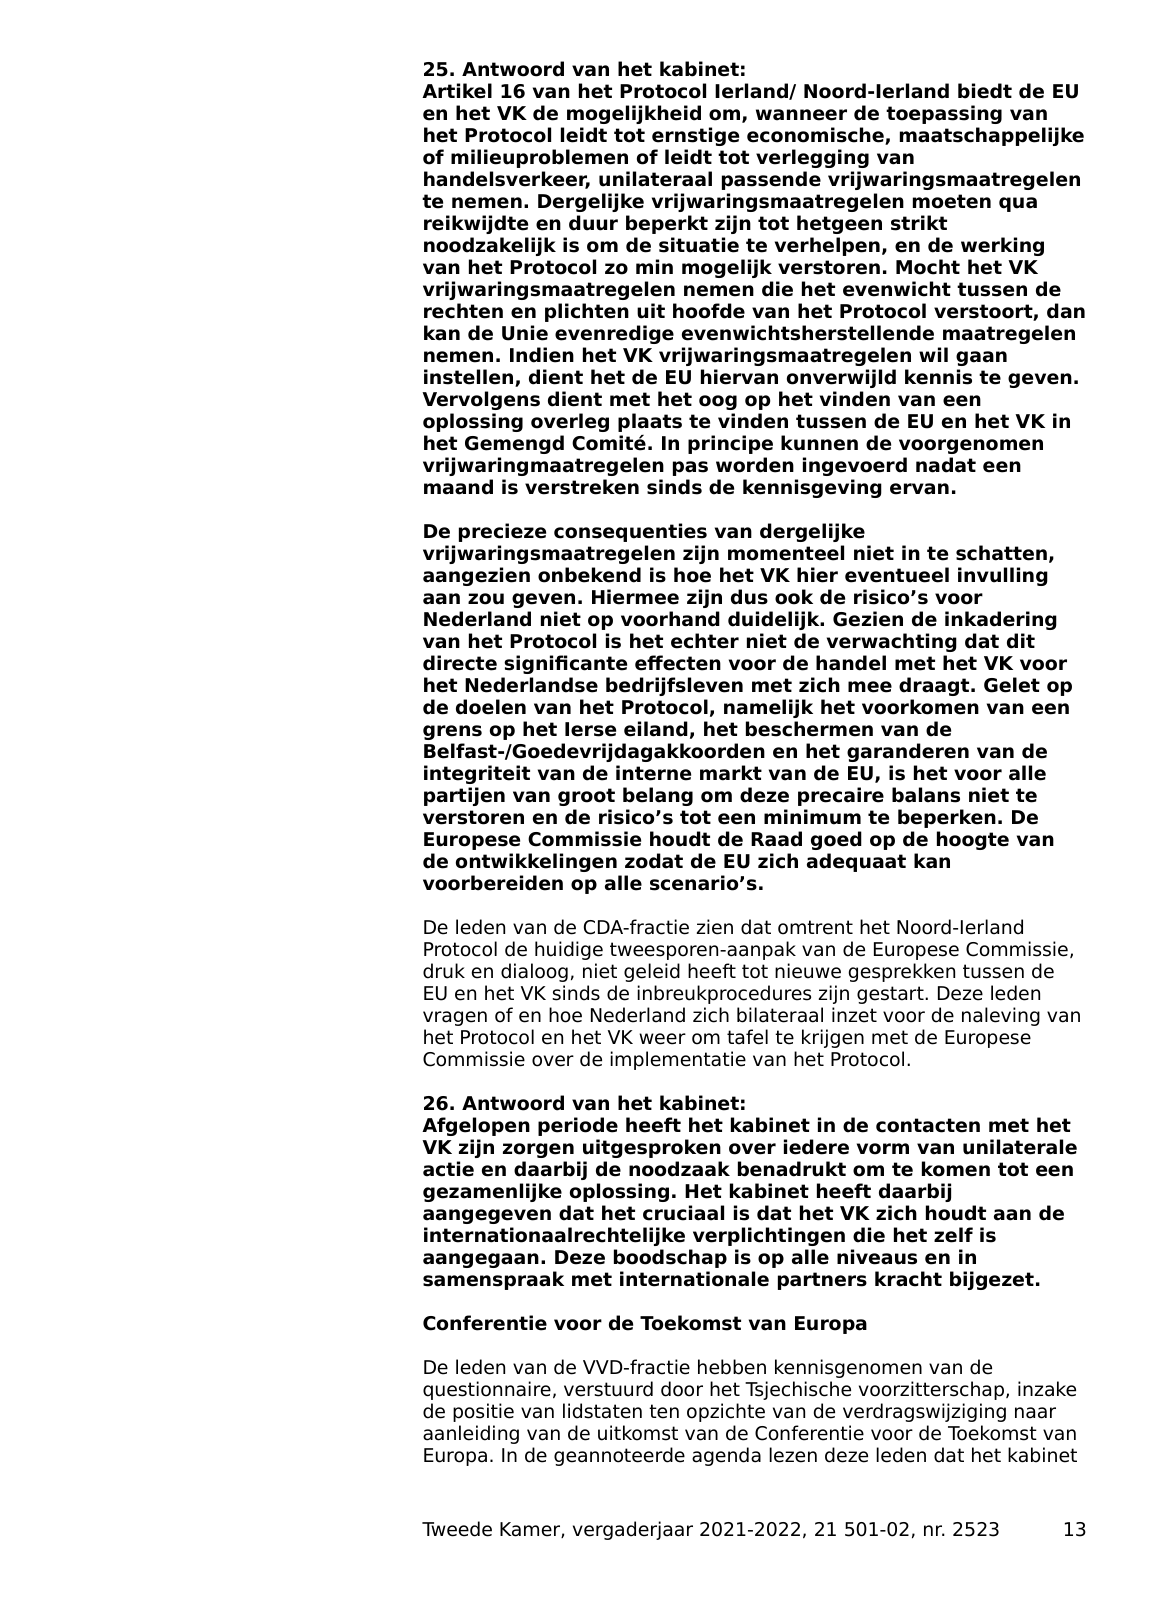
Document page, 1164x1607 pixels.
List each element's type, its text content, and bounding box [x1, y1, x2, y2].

text De precieze consequenties van dergelijke vrijwaringsmaatregelen zijn momenteel niet in te schatten, aangezien onbekend is hoe het VK hier eventueel invulling aan zou geven. Hiermee zijn dus ook de risico’s voor Nederland niet op voorhand duidelijk. Gezien de inkadering van het Protocol is het echter niet de verwachting dat dit directe significante effecten voor de handel met het VK voor het Nederlandse bedrijfsleven met zich mee draagt. Gelet op de doelen van het Protocol, namelijk het voorkomen van een grens op het Ierse eiland, het beschermen van de Belfast-/Goedevrijdagakkoorden en het garanderen van de integriteit van de interne markt van de EU, is het voor alle partijen van groot belang om deze precaire balans niet te verstoren en de risico’s tot een minimum te beperken. De Europese Commissie houdt de Raad goed op de hoogte van de ontwikkelingen zodat de EU zich adequaat kan voorbereiden op alle scenario’s. [422, 521, 1087, 894]
subtitle Conferentie voor de Toekomst van Europa [422, 1313, 1087, 1335]
text Artikel 16 van het Protocol Ierland/ Noord-Ierland biedt de EU en het VK de mogelijkheid om, wanneer de toepassing van het Protocol leidt tot ernstige economische, maatschappelijke of milieuproblemen of leidt tot verlegging van handelsverkeer, unilateraal passende vrijwaringsmaatregelen te nemen. Dergelijke vrijwaringsmaatregelen moeten qua reikwijdte en duur beperkt zijn tot hetgeen strikt noodzakelijk is om de situatie te verhelpen, en de werking van het Protocol zo min mogelijk verstoren. Mocht het VK vrijwaringsmaatregelen nemen die het evenwicht tussen de rechten en plichten uit hoofde van het Protocol verstoort, dan kan de Unie evenredige evenwichtsherstellende maatregelen nemen. Indien het VK vrijwaringsmaatregelen wil gaan instellen, dient het de EU hiervan onverwijld kennis te geven. Vervolgens dient met het oog op het vinden van een oplossing overleg plaats te vinden tussen de EU en het VK in het Gemengd Comité. In principe kunnen de voorgenomen vrijwaringmaatregelen pas worden ingevoerd nadat een maand is verstreken sinds de kennisgeving ervan. [422, 81, 1087, 499]
text De leden van de CDA-fractie zien dat omtrent het Noord-Ierland Protocol de huidige tweesporen-aanpak van de Europese Commissie, druk en dialoog, niet geleid heeft tot nieuwe gesprekken tussen de EU en het VK sinds de inbreukprocedures zijn gestart. Deze leden vragen of en hoe Nederland zich bilateraal inzet voor de naleving van het Protocol en het VK weer om tafel te krijgen met de Europese Commissie over de implementatie van het Protocol. [422, 917, 1087, 1071]
text Afgelopen periode heeft het kabinet in de contacten met het VK zijn zorgen uitgesproken over iedere vorm van unilaterale actie en daarbij de noodzaak benadrukt om te komen tot een gezamenlijke oplossing. Het kabinet heeft daarbij aangegeven dat het cruciaal is dat het VK zich houdt aan de internationaalrechtelijke verplichtingen die het zelf is aangegaan. Deze boodschap is op alle niveaus en in samenspraak met internationale partners kracht bijgezet. [422, 1115, 1087, 1291]
text De leden van de VVD-fractie hebben kennisgenomen van de questionnaire, verstuurd door het Tsjechische voorzitterschap, inzake de positie van lidstaten ten opzichte van de verdragswijziging naar aanleiding van de uitkomst van de Conferentie voor de Toekomst van Europa. In de geannoteerde agenda lezen deze leden dat het kabinet [422, 1357, 1087, 1467]
text 25. Antwoord van het kabinet: [422, 59, 1087, 81]
text 26. Antwoord van het kabinet: [422, 1093, 1087, 1115]
